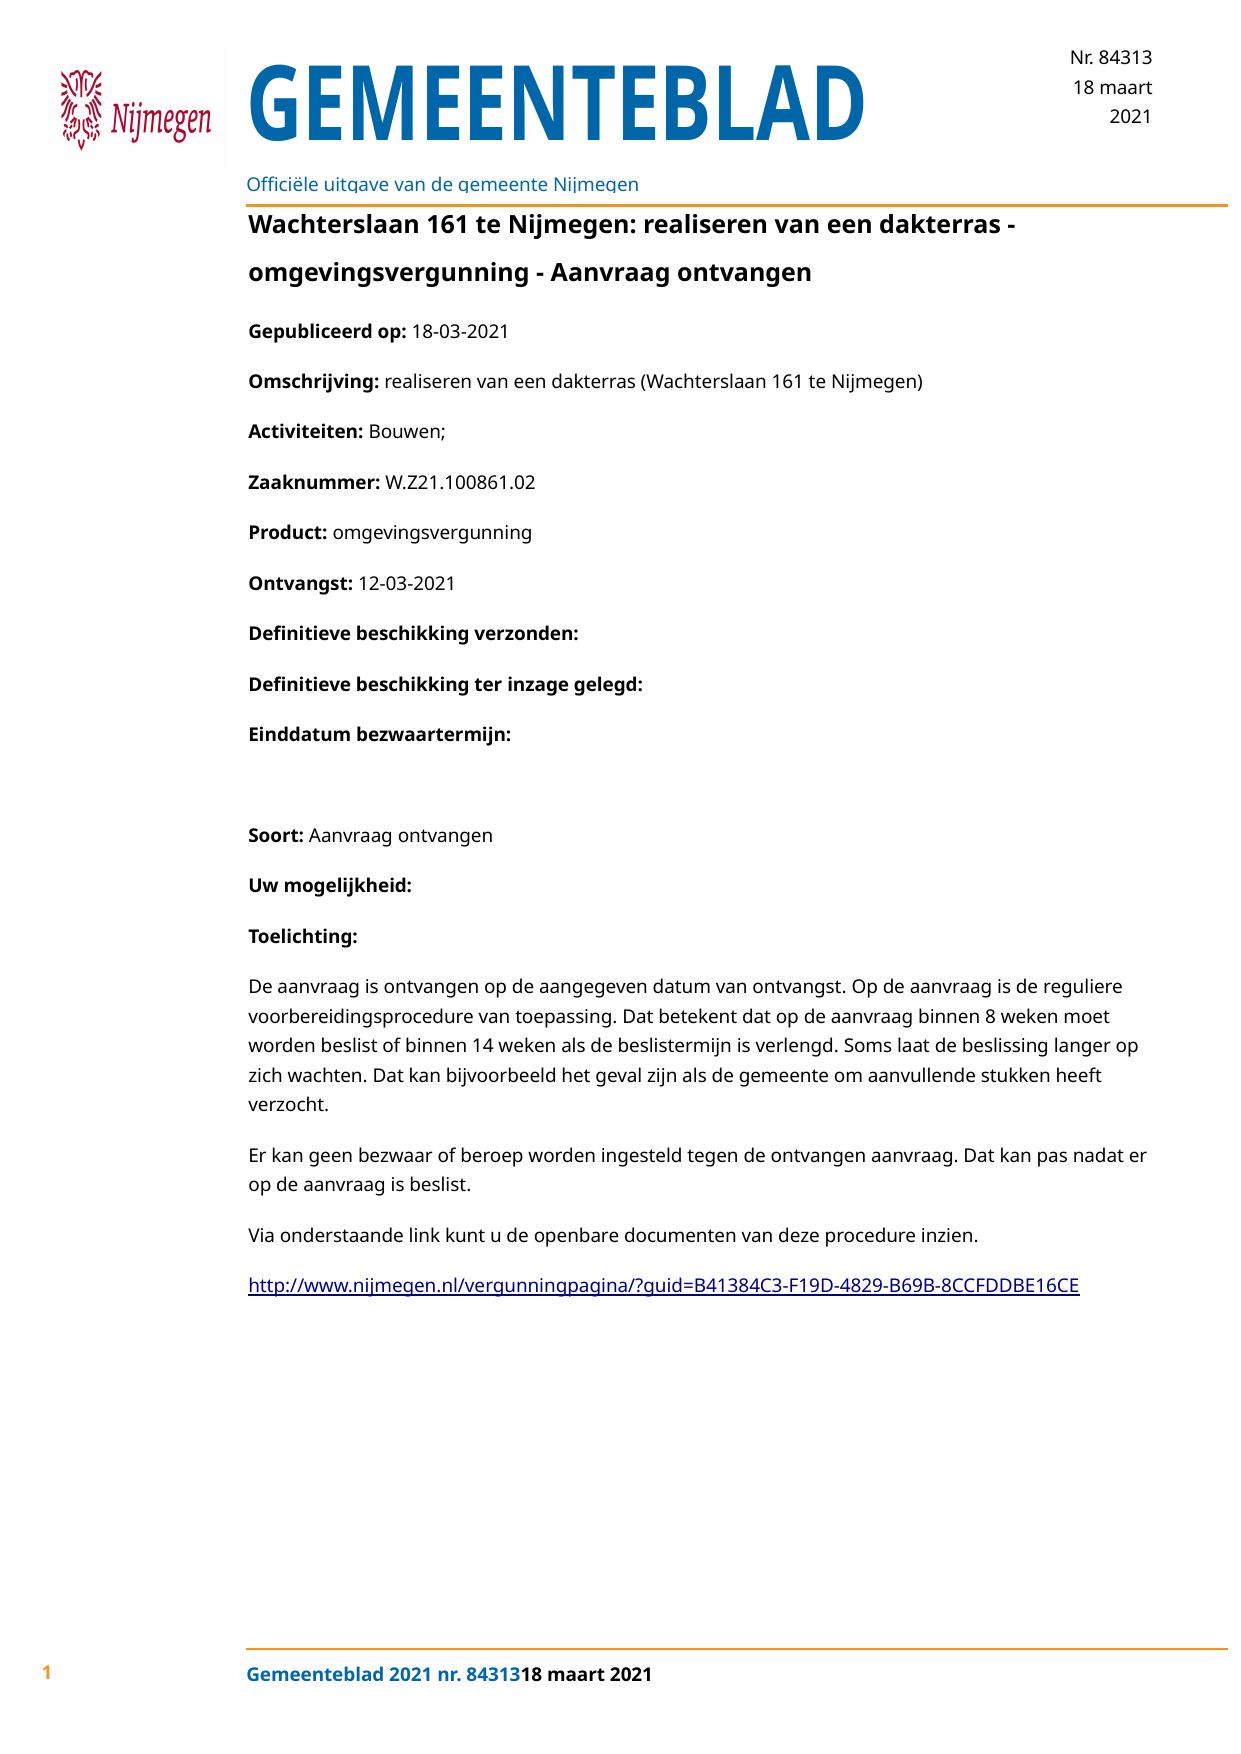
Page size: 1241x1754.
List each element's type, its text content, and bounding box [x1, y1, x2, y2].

text Product: omgevingsvergunning [248, 519, 1152, 545]
text Activiteiten: Bouwen; [248, 419, 1152, 444]
text Er kan geen bezwaar of beroep worden ingesteld tegen de ontvangen aanvraag. Dat kan pas nadat er op de aanvraag is beslist. [248, 1142, 1152, 1197]
text Omschrijving: realiseren van een dakterras (Wachterslaan 161 te Nijmegen) [248, 368, 1152, 394]
text Uw mogelijkheid: [248, 872, 1152, 898]
text Toelichting: [248, 923, 1152, 949]
text Einddatum bezwaartermijn: [248, 721, 1152, 747]
text Via onderstaande link kunt u de openbare documenten van deze procedure inzien. [248, 1222, 1152, 1248]
picture [41, 47, 231, 172]
text Gepubliceerd op: 18-03-2021 [248, 318, 1152, 344]
text Definitieve beschikking verzonden: [248, 620, 1152, 646]
text Wachterslaan 161 te Nijmegen: realiseren van een dakterras - omgevingsvergunning - Aanvraag ontvangen [248, 207, 1152, 288]
text De aanvraag is ontvangen op de aangegeven datum van ontvangst. Op de aanvraag is de reguliere voorbereidingsprocedure van toepassing. Dat betekent dat op de aanvraag binnen 8 weken moet worden beslist of binnen 14 weken als de beslistermijn is verlengd. Soms laat de beslissing langer op zich wachten. Dat kan bijvoorbeeld het geval zijn als de gemeente om aanvullende stukken heeft verzocht. [248, 973, 1152, 1117]
text Soort: Aanvraag ontvangen [248, 822, 1152, 848]
text Ontvangst: 12-03-2021 [248, 570, 1152, 596]
text http://www.nijmegen.nl/vergunningpagina/?guid=B41384C3-F19D-4829-B69B-8CCFDDBE16CE [248, 1272, 1152, 1298]
text Zaaknummer: W.Z21.100861.02 [248, 469, 1152, 495]
text Definitieve beschikking ter inzage gelegd: [248, 671, 1152, 697]
